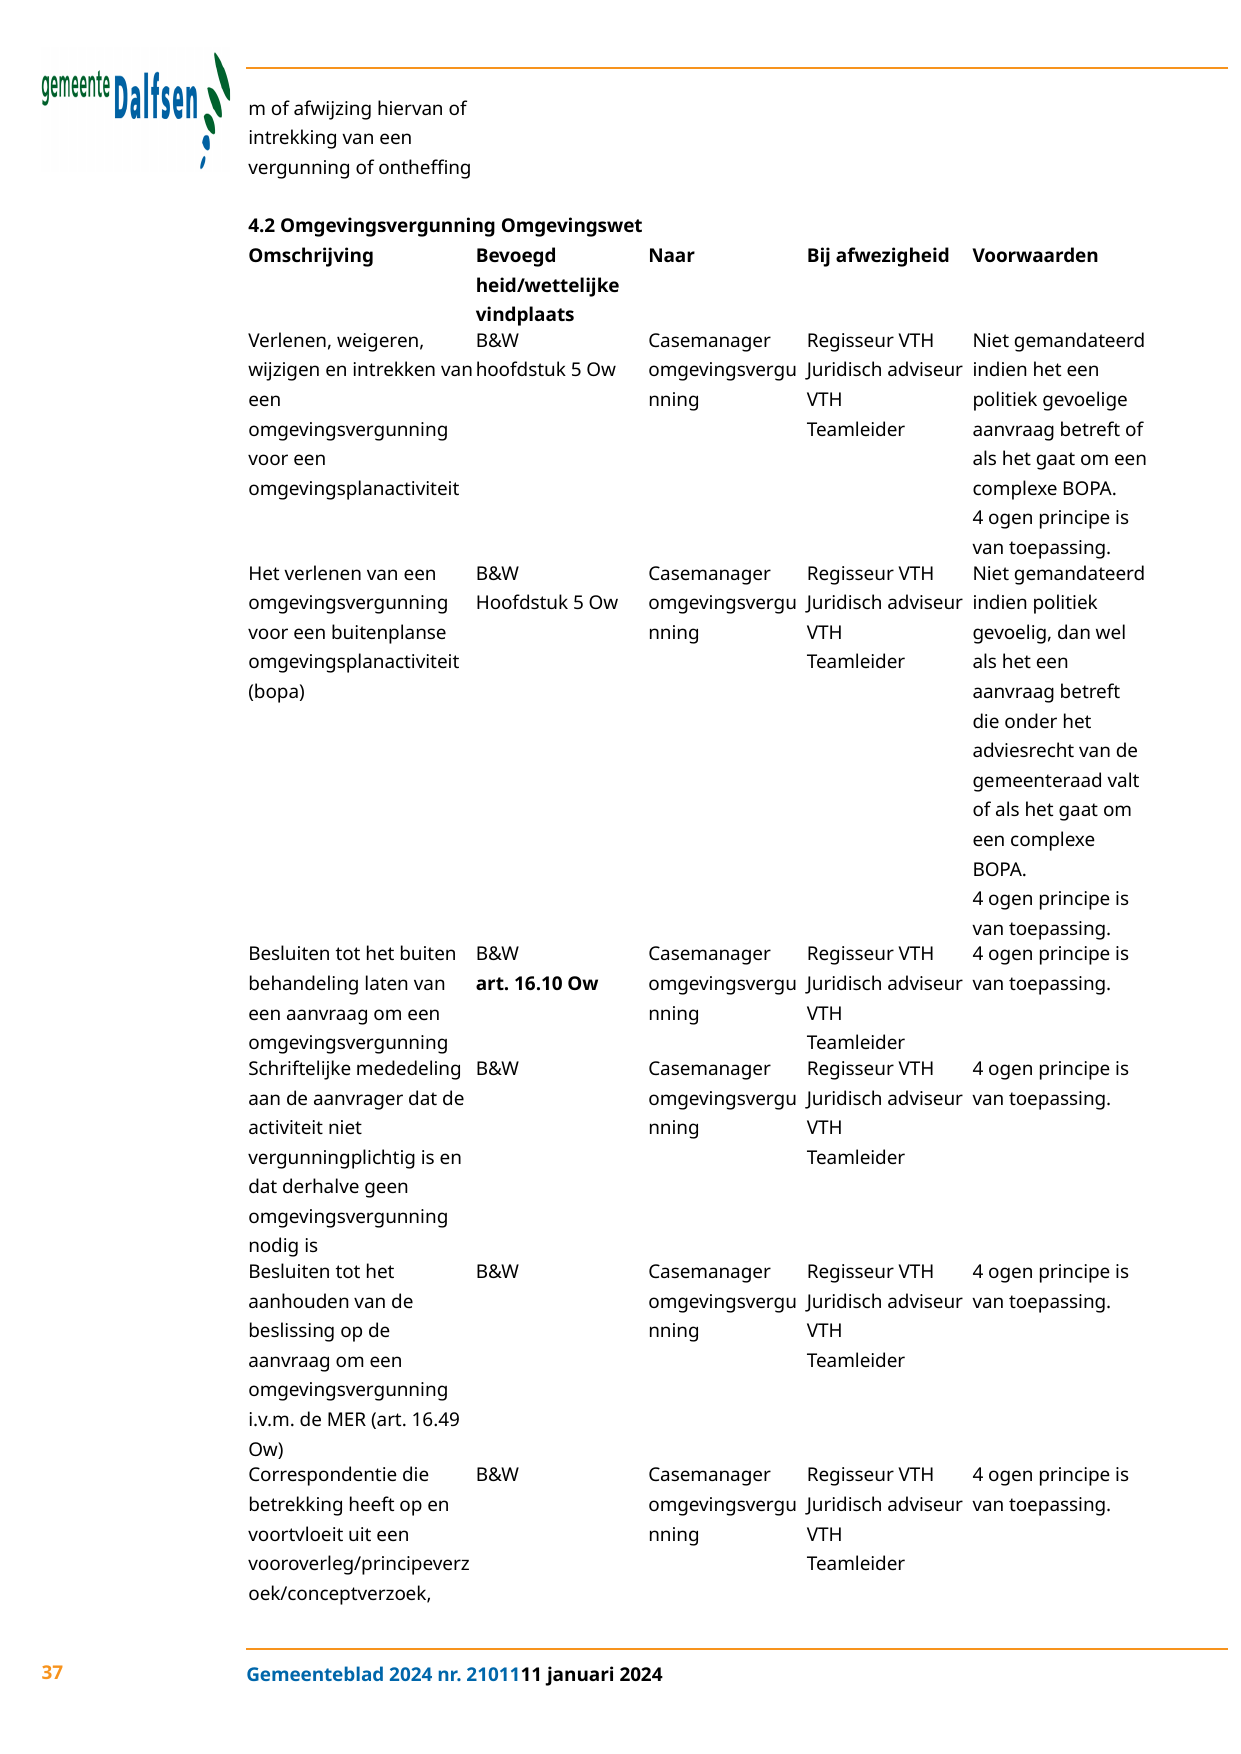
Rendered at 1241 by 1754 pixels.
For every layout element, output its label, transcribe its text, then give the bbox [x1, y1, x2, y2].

table_cell Casemanager omgevingsvergunning [648, 941, 807, 1055]
table_header Omschrijving [248, 242, 476, 327]
table_cell Casemanager omgevingsvergunning [648, 327, 807, 560]
table_cell B&W [476, 1258, 648, 1462]
text 4.2 Omgevingsvergunning Omgevingswet [248, 212, 1152, 238]
table_cell B&W art. 16.10 Ow [476, 941, 648, 1055]
table_cell Regisseur VTH Juridisch adviseur VTH Teamleider [807, 1258, 972, 1462]
table_cell Niet gemandateerd indien het een politiek gevoelige aanvraag betreft of als het gaat om een complexe BOPA. 4 ogen principe is van toepassing. [972, 327, 1152, 560]
table_cell [659, 95, 814, 180]
table_header Bij afwezigheid [807, 242, 972, 327]
table_cell Casemanager omgevingsvergunning [648, 1462, 807, 1606]
table_cell B&W [476, 1055, 648, 1258]
table_cell Besluiten tot het aanhouden van de beslissing op de aanvraag om een omgevingsvergunning i.v.m. de MER (art. 16.49 Ow) [248, 1258, 476, 1462]
table_cell Regisseur VTH Juridisch adviseur VTH Teamleider [807, 560, 972, 941]
table_cell Correspondentie die betrekking heeft op en voortvloeit uit een vooroverleg/principeverzoek/conceptverzoek, [248, 1462, 476, 1606]
table_cell Regisseur VTH Juridisch adviseur VTH Teamleider [807, 1055, 972, 1258]
table_header Bevoegd heid/wettelijke vindplaats [476, 242, 648, 327]
table_cell Niet gemandateerd indien politiek gevoelig, dan wel als het een aanvraag betreft die onder het adviesrecht van de gemeenteraad valt of als het gaat om een complexe BOPA. 4 ogen principe is van toepassing. [972, 560, 1152, 941]
table_cell [814, 95, 976, 180]
table_cell B&W Hoofdstuk 5 Ow [476, 560, 648, 941]
table_cell 4 ogen principe is van toepassing. [972, 1258, 1152, 1462]
table_cell Regisseur VTH Juridisch adviseur VTH Teamleider [807, 941, 972, 1055]
table_cell Casemanager omgevingsvergunning [648, 1258, 807, 1462]
table_cell B&W [476, 1462, 648, 1606]
table_cell [976, 95, 1152, 180]
table_cell Regisseur VTH Juridisch adviseur VTH Teamleider [807, 327, 972, 560]
table_cell Verlenen, weigeren, wijzigen en intrekken van een omgevingsvergunning voor een omgevingsplanactiviteit [248, 327, 476, 560]
table_cell B&W hoofdstuk 5 Ow [476, 327, 648, 560]
table_cell Regisseur VTH Juridisch adviseur VTH Teamleider [807, 1462, 972, 1606]
table_cell 4 ogen principe is van toepassing. [972, 941, 1152, 1055]
table_header Naar [648, 242, 807, 327]
picture [41, 47, 231, 172]
table_cell 4 ogen principe is van toepassing. [972, 1462, 1152, 1606]
table_header Voorwaarden [972, 242, 1152, 327]
table_cell Casemanager omgevingsvergunning [648, 560, 807, 941]
table_cell 4 ogen principe is van toepassing. [972, 1055, 1152, 1258]
table_cell Schriftelijke mededeling aan de aanvrager dat de activiteit niet vergunningplichtig is en dat derhalve geen omgevingsvergunning nodig is [248, 1055, 476, 1258]
table_cell m of afwijzing hiervan of intrekking van een vergunning of ontheffing [248, 95, 477, 180]
table_cell Het verlenen van een omgevingsvergunning voor een buitenplanse omgevingsplanactiviteit (bopa) [248, 560, 476, 941]
table_cell [477, 95, 659, 180]
table_cell Casemanager omgevingsvergunning [648, 1055, 807, 1258]
table_cell Besluiten tot het buiten behandeling laten van een aanvraag om een omgevingsvergunning [248, 941, 476, 1055]
